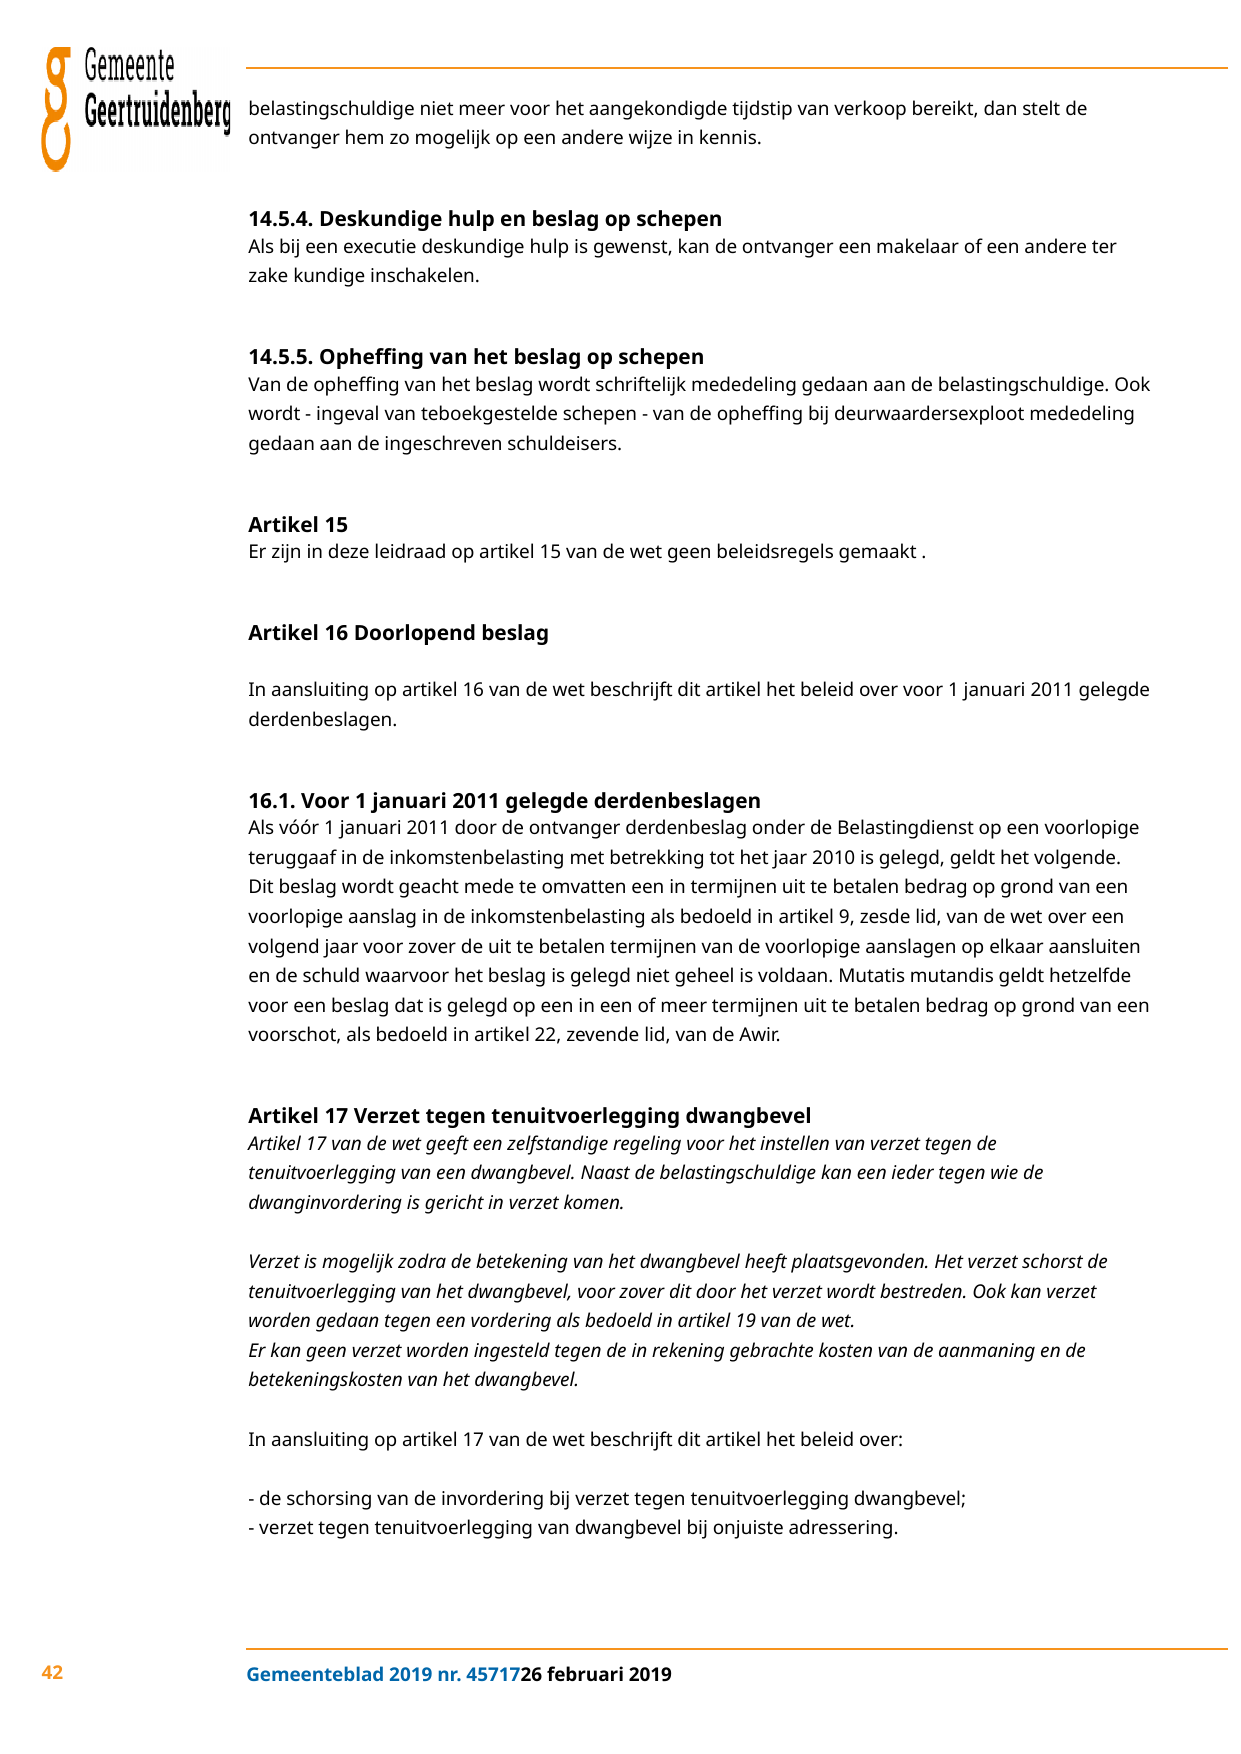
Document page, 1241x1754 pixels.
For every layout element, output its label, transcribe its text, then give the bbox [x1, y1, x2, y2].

text 14.5.5. Opheffing van het beslag op schepen [248, 342, 1152, 371]
text - de schorsing van de invordering bij verzet tegen tenuitvoerlegging dwangbevel; [248, 1485, 1152, 1511]
text Als bij een executie deskundige hulp is gewenst, kan de ontvanger een makelaar of een andere ter zake kundige inschakelen. [248, 233, 1152, 288]
text 16.1. Voor 1 januari 2011 gelegde derdenbeslagen [248, 786, 1152, 814]
text belastingschuldige niet meer voor het aangekondigde tijdstip van verkoop bereikt, dan stelt de ontvanger hem zo mogelijk op een andere wijze in kennis. [248, 95, 1152, 150]
text In aansluiting op artikel 16 van de wet beschrijft dit artikel het beleid over voor 1 januari 2011 gelegde derdenbeslagen. [248, 676, 1152, 732]
text Artikel 17 Verzet tegen tenuitvoerlegging dwangbevel [248, 1102, 1152, 1130]
text Er kan geen verzet worden ingesteld tegen de in rekening gebrachte kosten van de aanmaning en de betekeningskosten van het dwangbevel. [248, 1337, 1152, 1392]
text Van de opheffing van het beslag wordt schriftelijk mededeling gedaan aan de belastingschuldige. Ook wordt - ingeval van teboekgestelde schepen - van de opheffing bij deurwaardersexploot mededeling gedaan aan de ingeschreven schuldeisers. [248, 371, 1152, 456]
text Artikel 15 [248, 510, 1152, 538]
text Artikel 17 van de wet geeft een zelfstandige regeling voor het instellen van verzet tegen de tenuitvoerlegging van een dwangbevel. Naast de belastingschuldige kan een ieder tegen wie de dwanginvordering is gericht in verzet komen. [248, 1130, 1152, 1215]
text 14.5.4. Deskundige hulp en beslag op schepen [248, 204, 1152, 233]
text In aansluiting op artikel 17 van de wet beschrijft dit artikel het beleid over: [248, 1426, 1152, 1452]
text - verzet tegen tenuitvoerlegging van dwangbevel bij onjuiste adressering. [248, 1514, 1152, 1540]
picture [41, 47, 231, 172]
text Verzet is mogelijk zodra de betekening van het dwangbevel heeft plaatsgevonden. Het verzet schorst de tenuitvoerlegging van het dwangbevel, voor zover dit door het verzet wordt bestreden. Ook kan verzet worden gedaan tegen een vordering als bedoeld in artikel 19 van de wet. [248, 1248, 1152, 1333]
text Als vóór 1 januari 2011 door de ontvanger derdenbeslag onder de Belastingdienst op een voorlopige teruggaaf in de inkomstenbelasting met betrekking tot het jaar 2010 is gelegd, geldt het volgende. Dit beslag wordt geacht mede te omvatten een in termijnen uit te betalen bedrag op grond van een voorlopige aanslag in de inkomstenbelasting als bedoeld in artikel 9, zesde lid, van de wet over een volgend jaar voor zover de uit te betalen termijnen van de voorlopige aanslagen op elkaar aansluiten en de schuld waarvoor het beslag is gelegd niet geheel is voldaan. Mutatis mutandis geldt hetzelfde voor een beslag dat is gelegd op een in een of meer termijnen uit te betalen bedrag op grond van een voorschot, als bedoeld in artikel 22, zevende lid, van de Awir. [248, 814, 1152, 1047]
text Er zijn in deze leidraad op artikel 15 van de wet geen beleidsregels gemaakt . [248, 538, 1152, 564]
text Artikel 16 Doorlopend beslag [248, 618, 1152, 647]
